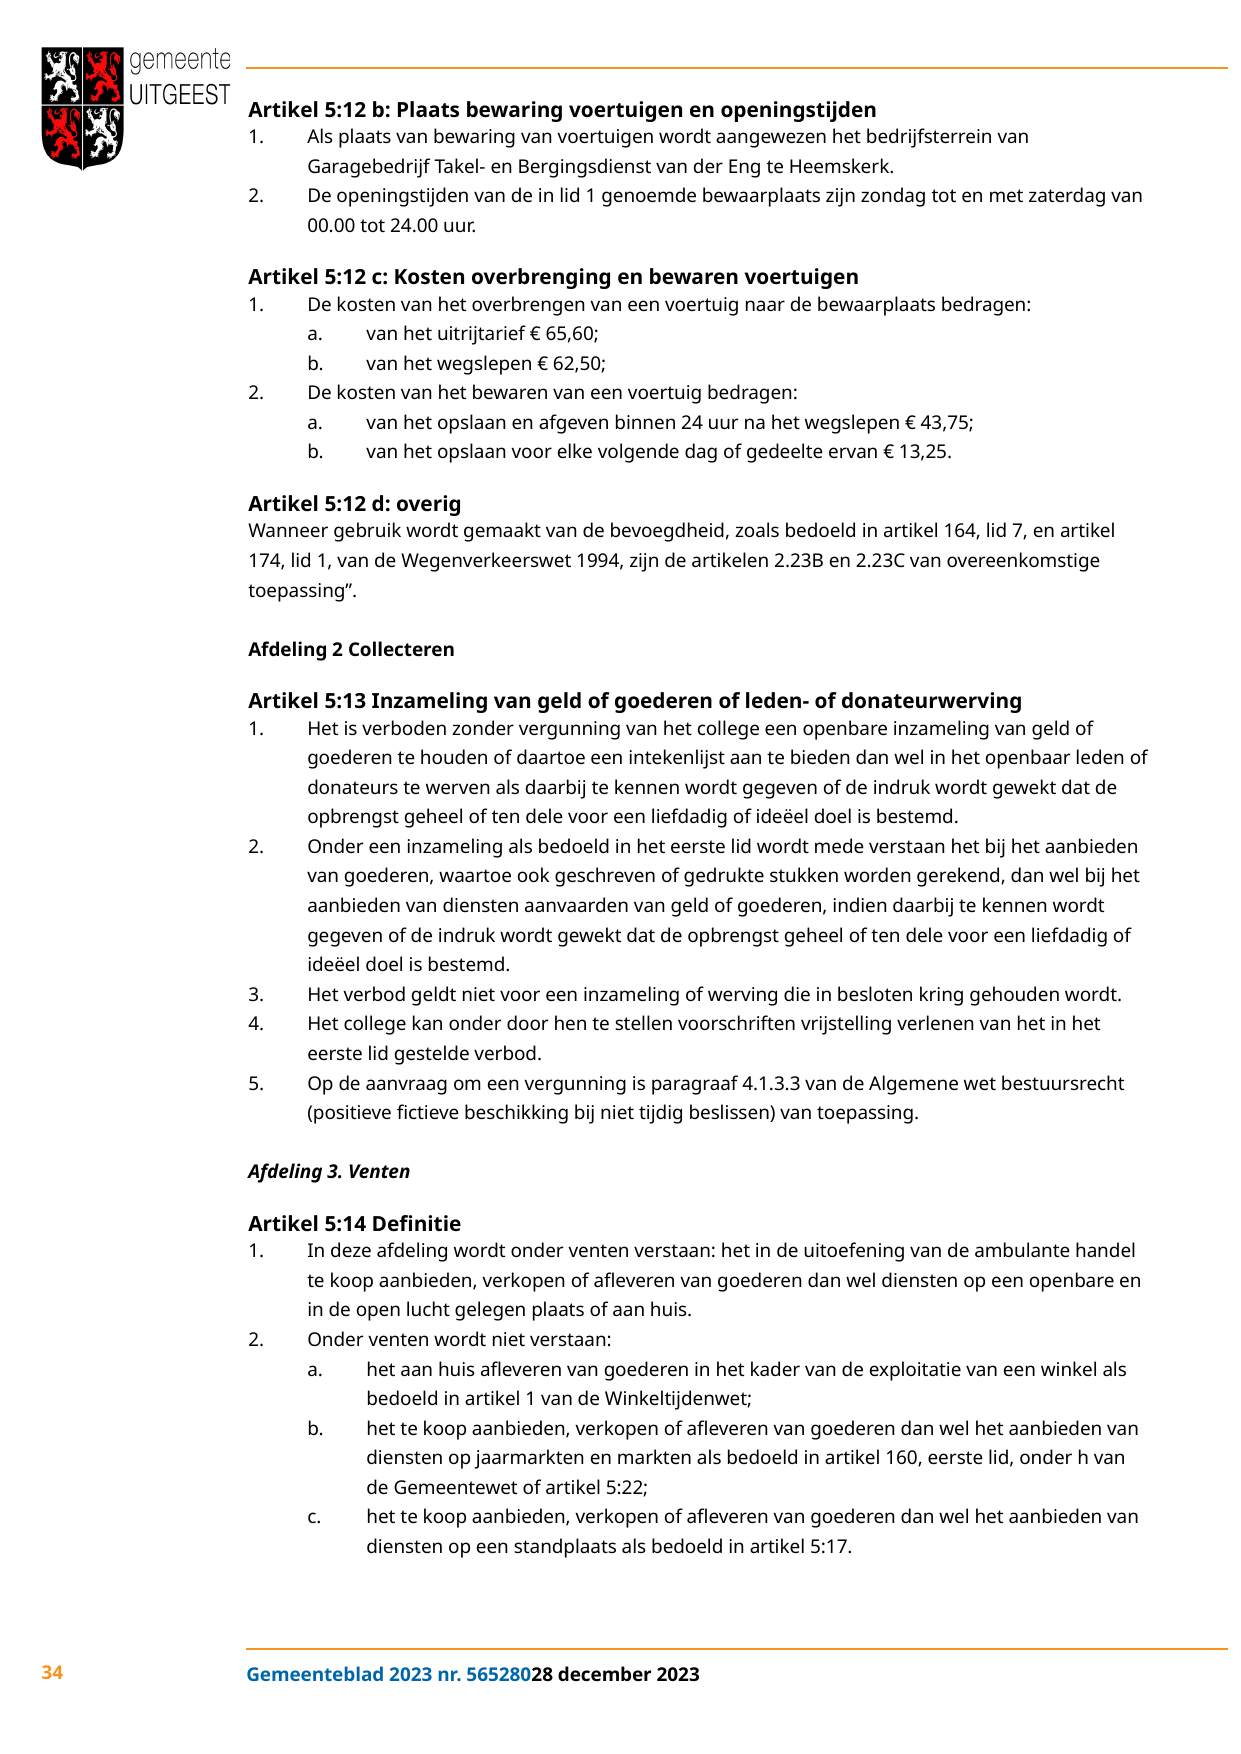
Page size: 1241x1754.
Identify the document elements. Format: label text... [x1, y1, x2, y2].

list Het verbod geldt niet voor een inzameling of werving die in besloten kring gehouden wordt. [248, 981, 1152, 1007]
text Afdeling 3. Venten [248, 1158, 1152, 1184]
list Onder een inzameling als bedoeld in het eerste lid wordt mede verstaan het bij het aanbieden van goederen, waartoe ook geschreven of gedrukte stukken worden gerekend, dan wel bij het aanbieden van diensten aanvaarden van geld of goederen, indien daarbij te kennen wordt gegeven of de indruk wordt gewekt dat de opbrengst geheel of ten dele voor een liefdadig of ideëel doel is bestemd. [248, 833, 1152, 977]
list Op de aanvraag om een vergunning is paragraaf 4.1.3.3 van de Algemene wet bestuursrecht (positieve fictieve beschikking bij niet tijdig beslissen) van toepassing. [248, 1070, 1152, 1125]
text Afdeling 2 Collecteren [248, 636, 1152, 662]
list het te koop aanbieden, verkopen of afleveren van goederen dan wel het aanbieden van diensten op jaarmarkten en markten als bedoeld in artikel 160, eerste lid, onder h van de Gemeentewet of artikel 5:22; [307, 1415, 1152, 1500]
text Artikel 5:13 Inzameling van geld of goederen of leden- of donateurwerving [248, 686, 1152, 715]
list Het college kan onder door hen te stellen voorschriften vrijstelling verlenen van het in het eerste lid gestelde verbod. [248, 1011, 1152, 1066]
list Als plaats van bewaring van voertuigen wordt aangewezen het bedrijfsterrein van Garagebedrijf Takel- en Bergingsdienst van der Eng te Heemskerk. [248, 123, 1152, 178]
list Het is verboden zonder vergunning van het college een openbare inzameling van geld of goederen te houden of daartoe een intekenlijst aan te bieden dan wel in het openbaar leden of donateurs te werven als daarbij te kennen wordt gegeven of de indruk wordt gewekt dat de opbrengst geheel of ten dele voor een liefdadig of ideëel doel is bestemd. [248, 715, 1152, 829]
text Artikel 5:14 Definitie [248, 1209, 1152, 1237]
list van het wegslepen € 62,50; [307, 350, 1152, 376]
list De openingstijden van de in lid 1 genoemde bewaarplaats zijn zondag tot en met zaterdag van 00.00 tot 24.00 uur. [248, 182, 1152, 238]
text Artikel 5:12 c: Kosten overbrenging en bewaren voertuigen [248, 262, 1152, 291]
list De kosten van het overbrengen van een voertuig naar de bewaarplaats bedragen: [248, 291, 1152, 317]
text Wanneer gebruik wordt gemaakt van de bevoegdheid, zoals bedoeld in artikel 164, lid 7, en artikel 174, lid 1, van de Wegenverkeerswet 1994, zijn de artikelen 2.23B en 2.23C van overeenkomstige toepassing”. [248, 518, 1152, 602]
list van het uitrijtarief € 65,60; [307, 320, 1152, 346]
list van het opslaan voor elke volgende dag of gedeelte ervan € 13,25. [307, 439, 1152, 464]
picture [41, 47, 231, 172]
text Artikel 5:12 d: overig [248, 489, 1152, 518]
list van het opslaan en afgeven binnen 24 uur na het wegslepen € 43,75; [307, 409, 1152, 435]
text Artikel 5:12 b: Plaats bewaring voertuigen en openingstijden [248, 95, 1152, 123]
list het aan huis afleveren van goederen in het kader van de exploitatie van een winkel als bedoeld in artikel 1 van de Winkeltijdenwet; [307, 1356, 1152, 1411]
list het te koop aanbieden, verkopen of afleveren van goederen dan wel het aanbieden van diensten op een standplaats als bedoeld in artikel 5:17. [307, 1504, 1152, 1559]
list Onder venten wordt niet verstaan: [248, 1326, 1152, 1352]
list In deze afdeling wordt onder venten verstaan: het in de uitoefening van de ambulante handel te koop aanbieden, verkopen of afleveren van goederen dan wel diensten op een openbare en in de open lucht gelegen plaats of aan huis. [248, 1237, 1152, 1322]
list De kosten van het bewaren van een voertuig bedragen: [248, 379, 1152, 405]
